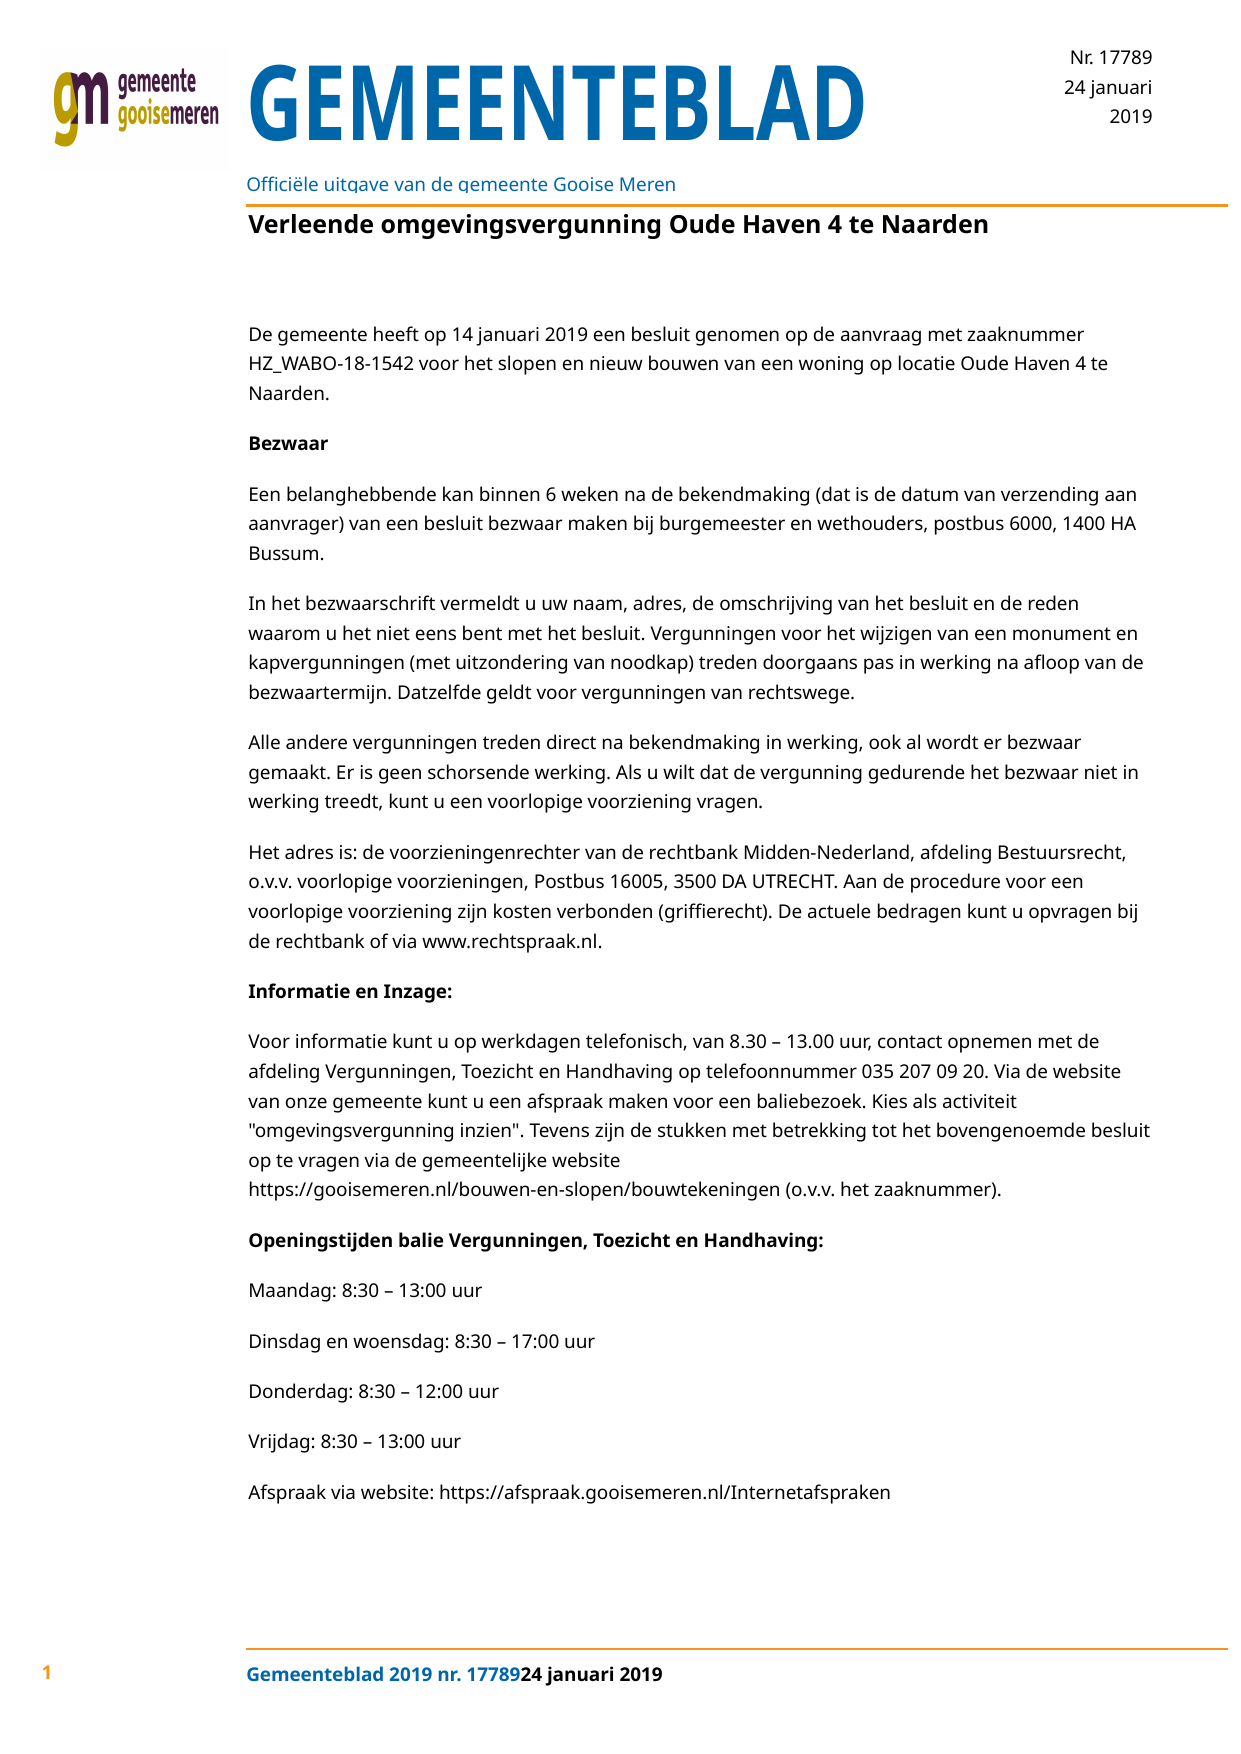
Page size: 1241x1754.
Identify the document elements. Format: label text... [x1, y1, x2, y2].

picture [41, 47, 231, 172]
text Bezwaar [248, 430, 1152, 456]
text Vrijdag: 8:30 – 13:00 uur [248, 1429, 1152, 1454]
text In het bezwaarschrift vermeldt u uw naam, adres, de omschrijving van het besluit en de reden waarom u het niet eens bent met het besluit. Vergunningen voor het wijzigen van een monument en kapvergunningen (met uitzondering van noodkap) treden doorgaans pas in werking na afloop van de bezwaartermijn. Datzelfde geldt voor vergunningen van rechtswege. [248, 590, 1152, 705]
text De gemeente heeft op 14 januari 2019 een besluit genomen op de aanvraag met zaaknummer HZ_WABO-18-1542 voor het slopen en nieuw bouwen van een woning op locatie Oude Haven 4 te Naarden. [248, 321, 1152, 406]
text Openingstijden balie Vergunningen, Toezicht en Handhaving: [248, 1227, 1152, 1253]
text Informatie en Inzage: [248, 978, 1152, 1004]
text Maandag: 8:30 – 13:00 uur [248, 1277, 1152, 1303]
text Verleende omgevingsvergunning Oude Haven 4 te Naarden [248, 207, 1152, 241]
text Het adres is: de voorzieningenrechter van de rechtbank Midden-Nederland, afdeling Bestuursrecht, o.v.v. voorlopige voorzieningen, Postbus 16005, 3500 DA UTRECHT. Aan de procedure voor een voorlopige voorziening zijn kosten verbonden (griffierecht). De actuele bedragen kunt u opvragen bij de rechtbank of via www.rechtspraak.nl. [248, 839, 1152, 953]
text Dinsdag en woensdag: 8:30 – 17:00 uur [248, 1328, 1152, 1353]
text Donderdag: 8:30 – 12:00 uur [248, 1378, 1152, 1404]
text Afspraak via website: https://afspraak.gooisemeren.nl/Internetafspraken [248, 1479, 1152, 1505]
text Een belanghebbende kan binnen 6 weken na de bekendmaking (dat is de datum van verzending aan aanvrager) van een besluit bezwaar maken bij burgemeester en wethouders, postbus 6000, 1400 HA Bussum. [248, 481, 1152, 566]
text Alle andere vergunningen treden direct na bekendmaking in werking, ook al wordt er bezwaar gemaakt. Er is geen schorsende werking. Als u wilt dat de vergunning gedurende het bezwaar niet in werking treedt, kunt u een voorlopige voorziening vragen. [248, 729, 1152, 814]
text Voor informatie kunt u op werkdagen telefonisch, van 8.30 – 13.00 uur, contact opnemen met de afdeling Vergunningen, Toezicht en Handhaving op telefoonnummer 035 207 09 20. Via de website van onze gemeente kunt u een afspraak maken voor een baliebezoek. Kies als activiteit "omgevingsvergunning inzien". Tevens zijn de stukken met betrekking tot het bovengenoemde besluit op te vragen via de gemeentelijke website https://gooisemeren.nl/bouwen-en-slopen/bouwtekeningen (o.v.v. het zaaknummer). [248, 1029, 1152, 1202]
